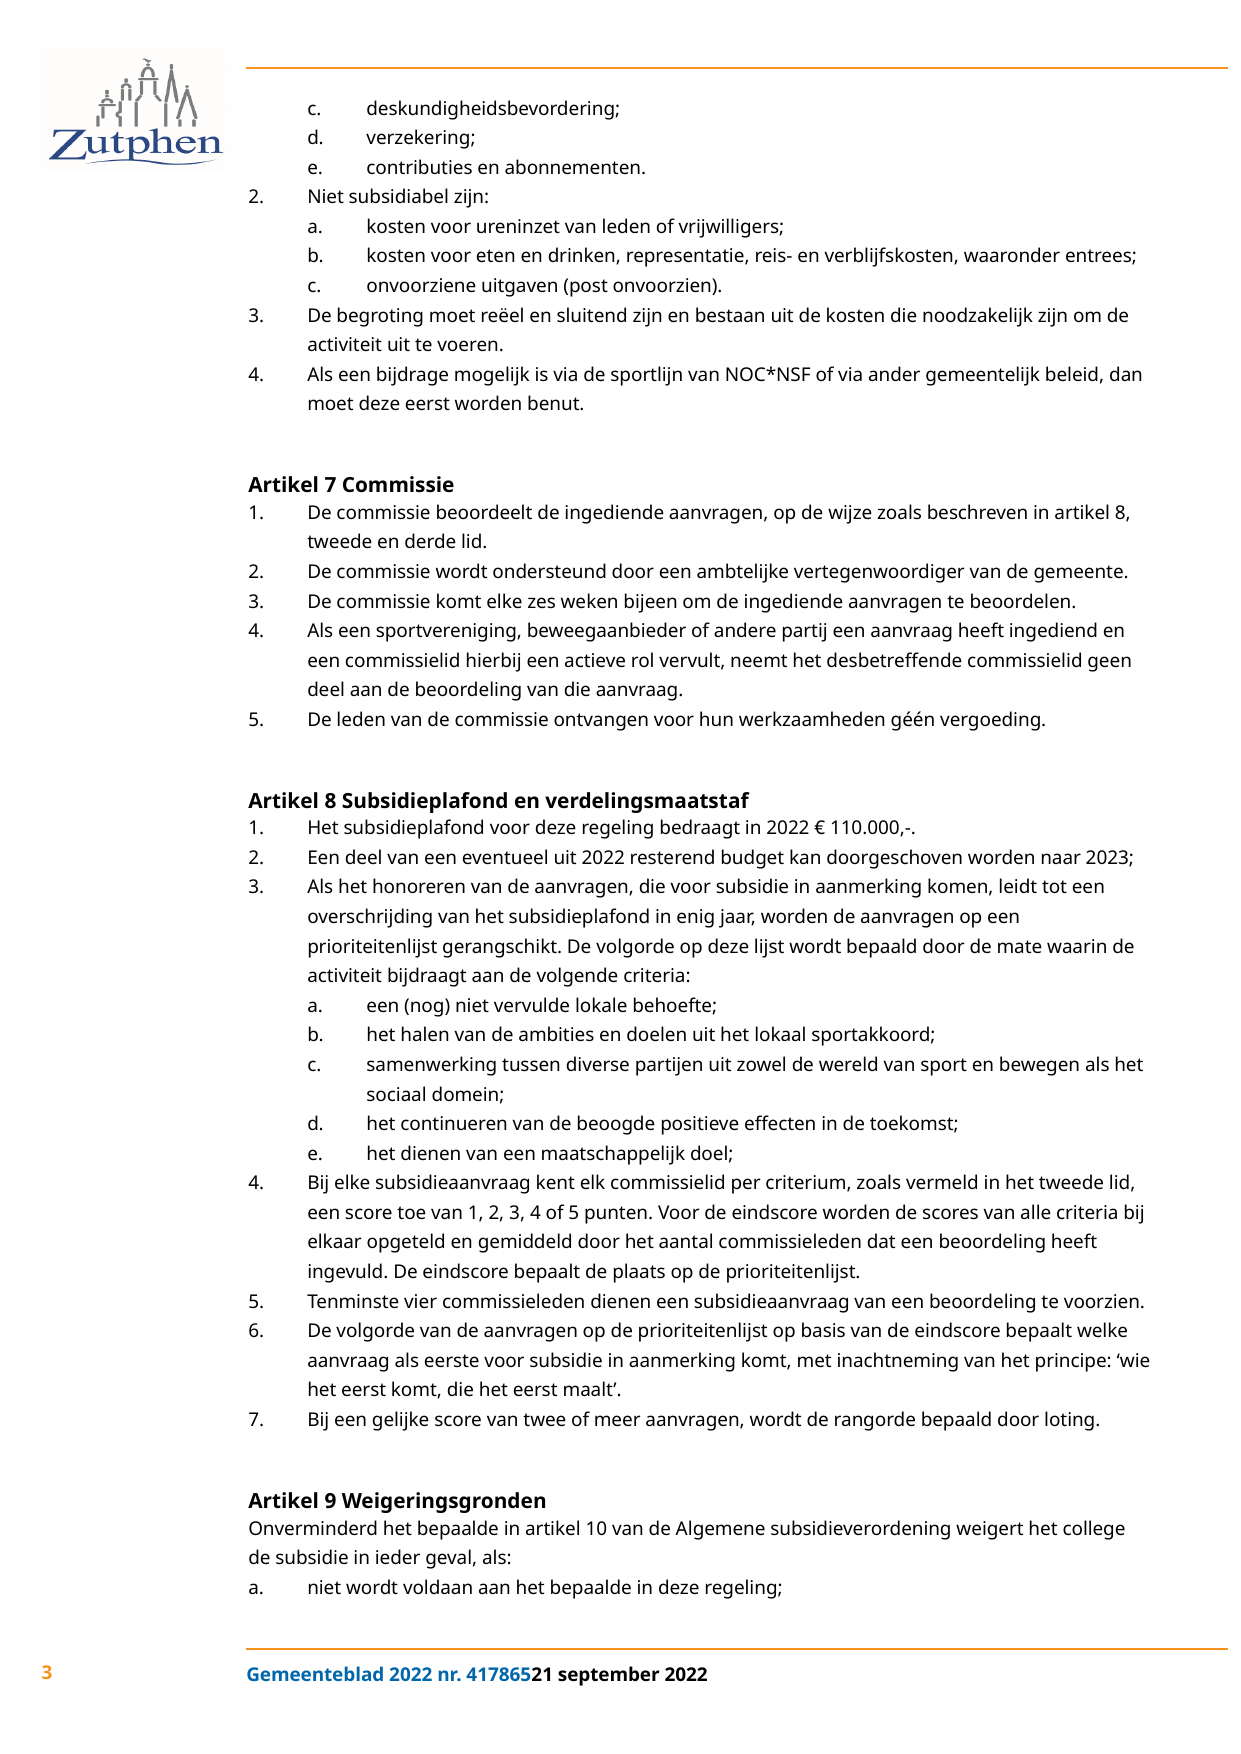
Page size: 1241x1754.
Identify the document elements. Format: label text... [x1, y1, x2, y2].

list De volgorde van de aanvragen op de prioriteitenlijst op basis van de eindscore bepaalt welke aanvraag als eerste voor subsidie in aanmerking komt, met inachtneming van het principe: ‘wie het eerst komt, die het eerst maalt’. [248, 1317, 1152, 1402]
list kosten voor eten en drinken, representatie, reis- en verblijfskosten, waaronder entrees; [307, 243, 1152, 268]
text Onverminderd het bepaalde in artikel 10 van de Algemene subsidieverordening weigert het college de subsidie in ieder geval, als: [248, 1515, 1152, 1570]
text Artikel 9 Weigeringsgronden [248, 1486, 1152, 1515]
list Bij elke subsidieaanvraag kent elk commissielid per criterium, zoals vermeld in het tweede lid, een score toe van 1, 2, 3, 4 of 5 punten. Voor de eindscore worden de scores van alle criteria bij elkaar opgeteld en gemiddeld door het aantal commissieleden dat een beoordeling heeft ingevuld. De eindscore bepaalt de plaats op de prioriteitenlijst. [248, 1169, 1152, 1284]
list het dienen van een maatschappelijk doel; [307, 1140, 1152, 1166]
text Artikel 7 Commissie [248, 471, 1152, 499]
list De commissie wordt ondersteund door een ambtelijke vertegenwoordiger van de gemeente. [248, 558, 1152, 584]
list De commissie beoordeelt de ingediende aanvragen, op de wijze zoals beschreven in artikel 8, tweede en derde lid. [248, 499, 1152, 554]
list Niet subsidiabel zijn: [248, 183, 1152, 209]
list De leden van de commissie ontvangen voor hun werkzaamheden géén vergoeding. [248, 706, 1152, 732]
list Tenminste vier commissieleden dienen een subsidieaanvraag van een beoordeling te voorzien. [248, 1288, 1152, 1314]
list Als een sportvereniging, beweegaanbieder of andere partij een aanvraag heeft ingediend en een commissielid hierbij een actieve rol vervult, neemt het desbetreffende commissielid geen deel aan de beoordeling van die aanvraag. [248, 617, 1152, 702]
list Bij een gelijke score van twee of meer aanvragen, wordt de rangorde bepaald door loting. [248, 1406, 1152, 1432]
list samenwerking tussen diverse partijen uit zowel de wereld van sport en bewegen als het sociaal domein; [307, 1051, 1152, 1107]
list deskundigheidsbevordering; [307, 95, 1152, 121]
picture [41, 47, 231, 172]
list Als een bijdrage mogelijk is via de sportlijn van NOC*NSF of via ander gemeentelijk beleid, dan moet deze eerst worden benut. [248, 361, 1152, 416]
list een (nog) niet vervulde lokale behoefte; [307, 992, 1152, 1018]
list Als het honoreren van de aanvragen, die voor subsidie in aanmerking komen, leidt tot een overschrijding van het subsidieplafond in enig jaar, worden de aanvragen op een prioriteitenlijst gerangschikt. De volgorde op deze lijst wordt bepaald door de mate waarin de activiteit bijdraagt aan de volgende criteria: [248, 874, 1152, 988]
list Een deel van een eventueel uit 2022 resterend budget kan doorgeschoven worden naar 2023; [248, 844, 1152, 870]
list kosten voor ureninzet van leden of vrijwilligers; [307, 213, 1152, 239]
list niet wordt voldaan aan het bepaalde in deze regeling; [248, 1574, 1152, 1599]
list het halen van de ambities en doelen uit het lokaal sportakkoord; [307, 1022, 1152, 1047]
text Artikel 8 Subsidieplafond en verdelingsmaatstaf [248, 786, 1152, 814]
list onvoorziene uitgaven (post onvoorzien). [307, 272, 1152, 298]
list De commissie komt elke zes weken bijeen om de ingediende aanvragen te beoordelen. [248, 588, 1152, 613]
list Het subsidieplafond voor deze regeling bedraagt in 2022 € 110.000,-. [248, 814, 1152, 840]
list het continueren van de beoogde positieve effecten in de toekomst; [307, 1110, 1152, 1136]
list De begroting moet reëel en sluitend zijn en bestaan uit de kosten die noodzakelijk zijn om de activiteit uit te voeren. [248, 302, 1152, 357]
list verzekering; [307, 124, 1152, 150]
list contributies en abonnementen. [307, 154, 1152, 180]
